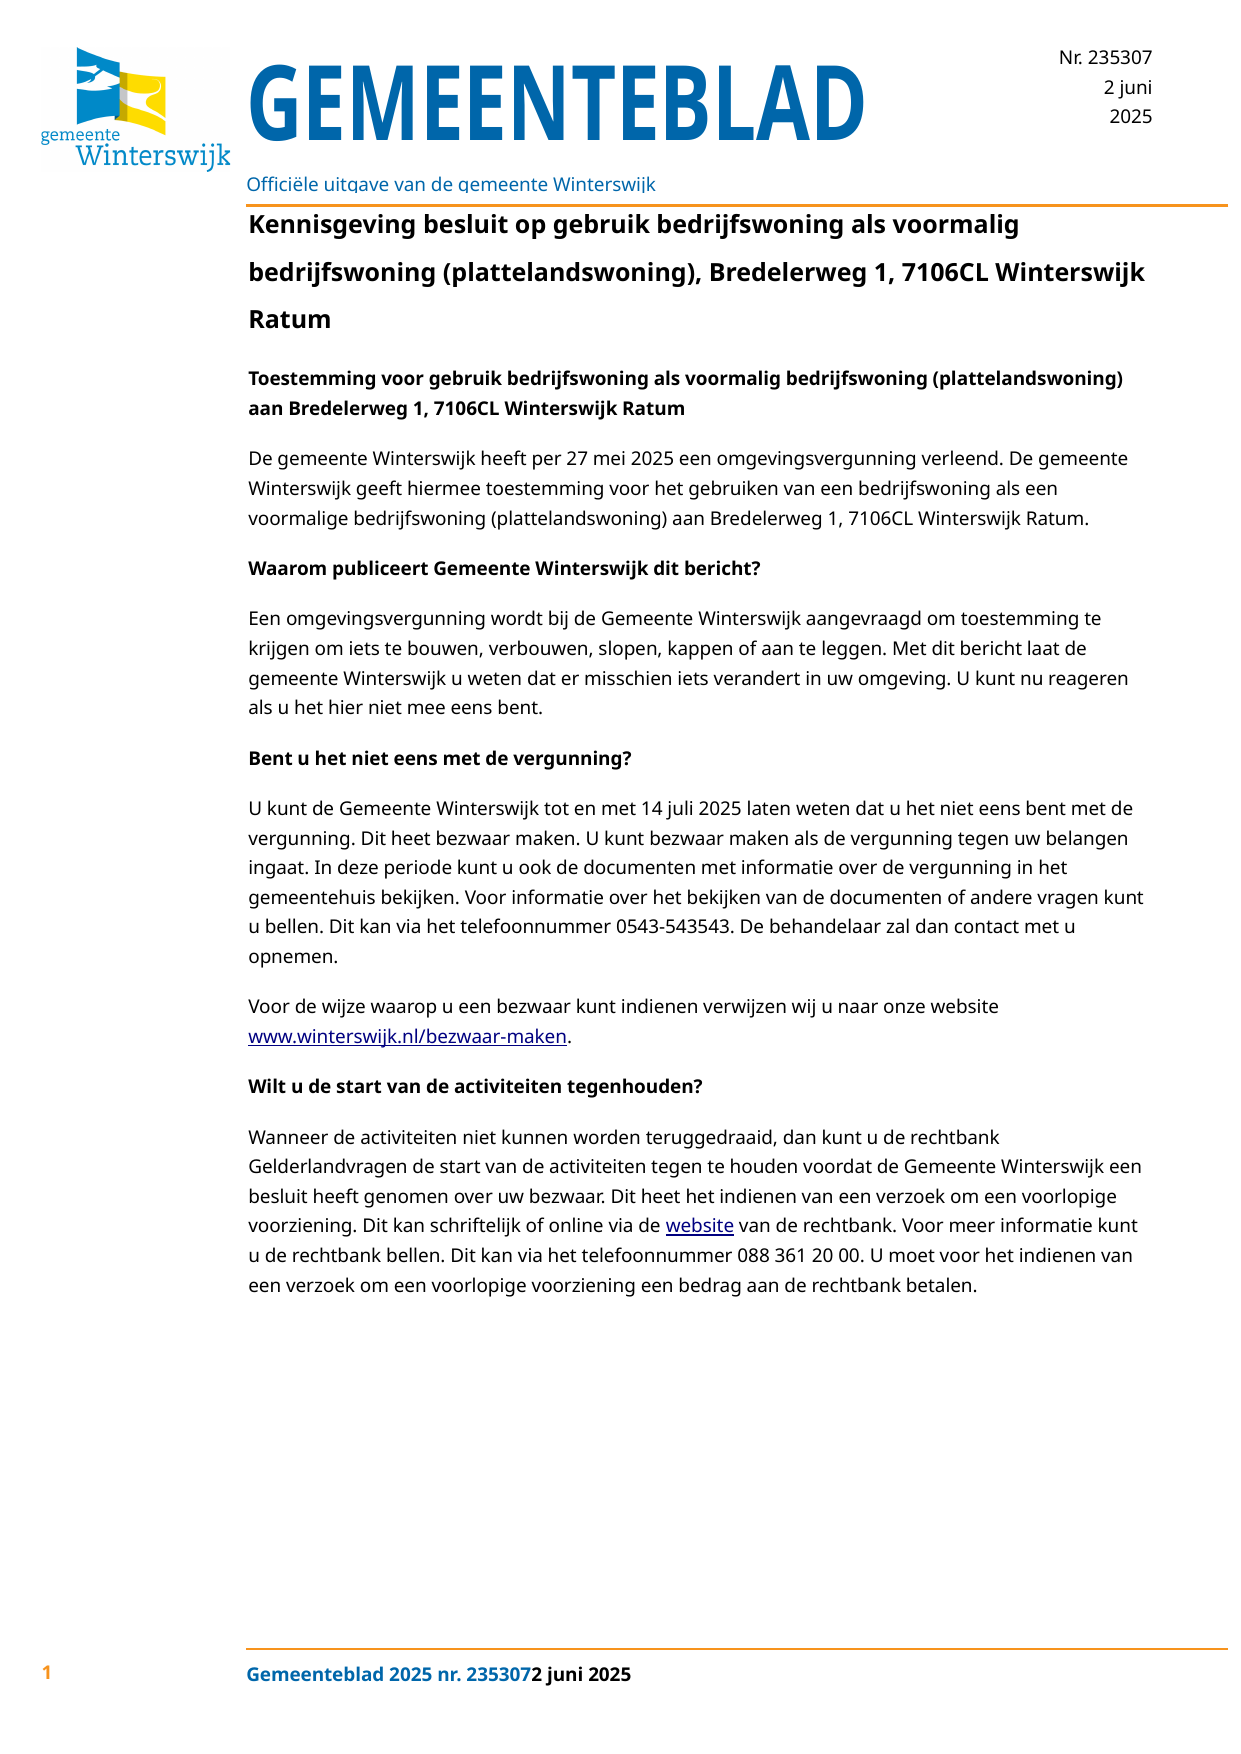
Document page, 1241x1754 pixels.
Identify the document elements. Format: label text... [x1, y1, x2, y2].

text Kennisgeving besluit op gebruik bedrijfswoning als voormalig bedrijfswoning (plattelandswoning), Bredelerweg 1, 7106CL Winterswijk Ratum [248, 207, 1152, 336]
text Toestemming voor gebruik bedrijfswoning als voormalig bedrijfswoning (plattelandswoning) aan Bredelerweg 1, 7106CL Winterswijk Ratum [248, 366, 1152, 421]
text Wanneer de activiteiten niet kunnen worden teruggedraaid, dan kunt u de rechtbank Gelderlandvragen de start van de activiteiten tegen te houden voordat de Gemeente Winterswijk een besluit heeft genomen over uw bezwaar. Dit heet het indienen van een verzoek om een voorlopige voorziening. Dit kan schriftelijk of online via de website van de rechtbank. Voor meer informatie kunt u de rechtbank bellen. Dit kan via het telefoonnummer 088 361 20 00. U moet voor het indienen van een verzoek om een voorlopige voorziening een bedrag aan de rechtbank betalen. [248, 1124, 1152, 1297]
picture [225, 153, 231, 162]
text Voor de wijze waarop u een bezwaar kunt indienen verwijzen wij u naar onze website www.winterswijk.nl/bezwaar-maken. [248, 993, 1152, 1049]
text Waarom publiceert Gemeente Winterswijk dit bericht? [248, 555, 1152, 581]
text De gemeente Winterswijk heeft per 27 mei 2025 een omgevingsvergunning verleend. De gemeente Winterswijk geeft hiermee toestemming voor het gebruiken van een bedrijfswoning als een voormalige bedrijfswoning (plattelandswoning) aan Bredelerweg 1, 7106CL Winterswijk Ratum. [248, 446, 1152, 530]
text Bent u het niet eens met de vergunning? [248, 745, 1152, 770]
text U kunt de Gemeente Winterswijk tot en met 14 juli 2025 laten weten dat u het niet eens bent met de vergunning. Dit heet bezwaar maken. U kunt bezwaar maken als de vergunning tegen uw belangen ingaat. In deze periode kunt u ook de documenten met informatie over de vergunning in het gemeentehuis bekijken. Voor informatie over het bekijken van de documenten of andere vragen kunt u bellen. Dit kan via het telefoonnummer 0543-543543. De behandelaar zal dan contact met u opnemen. [248, 795, 1152, 969]
picture [41, 47, 231, 172]
text Wilt u de start van de activiteiten tegenhouden? [248, 1073, 1152, 1099]
text Een omgevingsvergunning wordt bij de Gemeente Winterswijk aangevraagd om toestemming te krijgen om iets te bouwen, verbouwen, slopen, kappen of aan te leggen. Met dit bericht laat de gemeente Winterswijk u weten dat er misschien iets verandert in uw omgeving. U kunt nu reageren als u het hier niet mee eens bent. [248, 606, 1152, 720]
